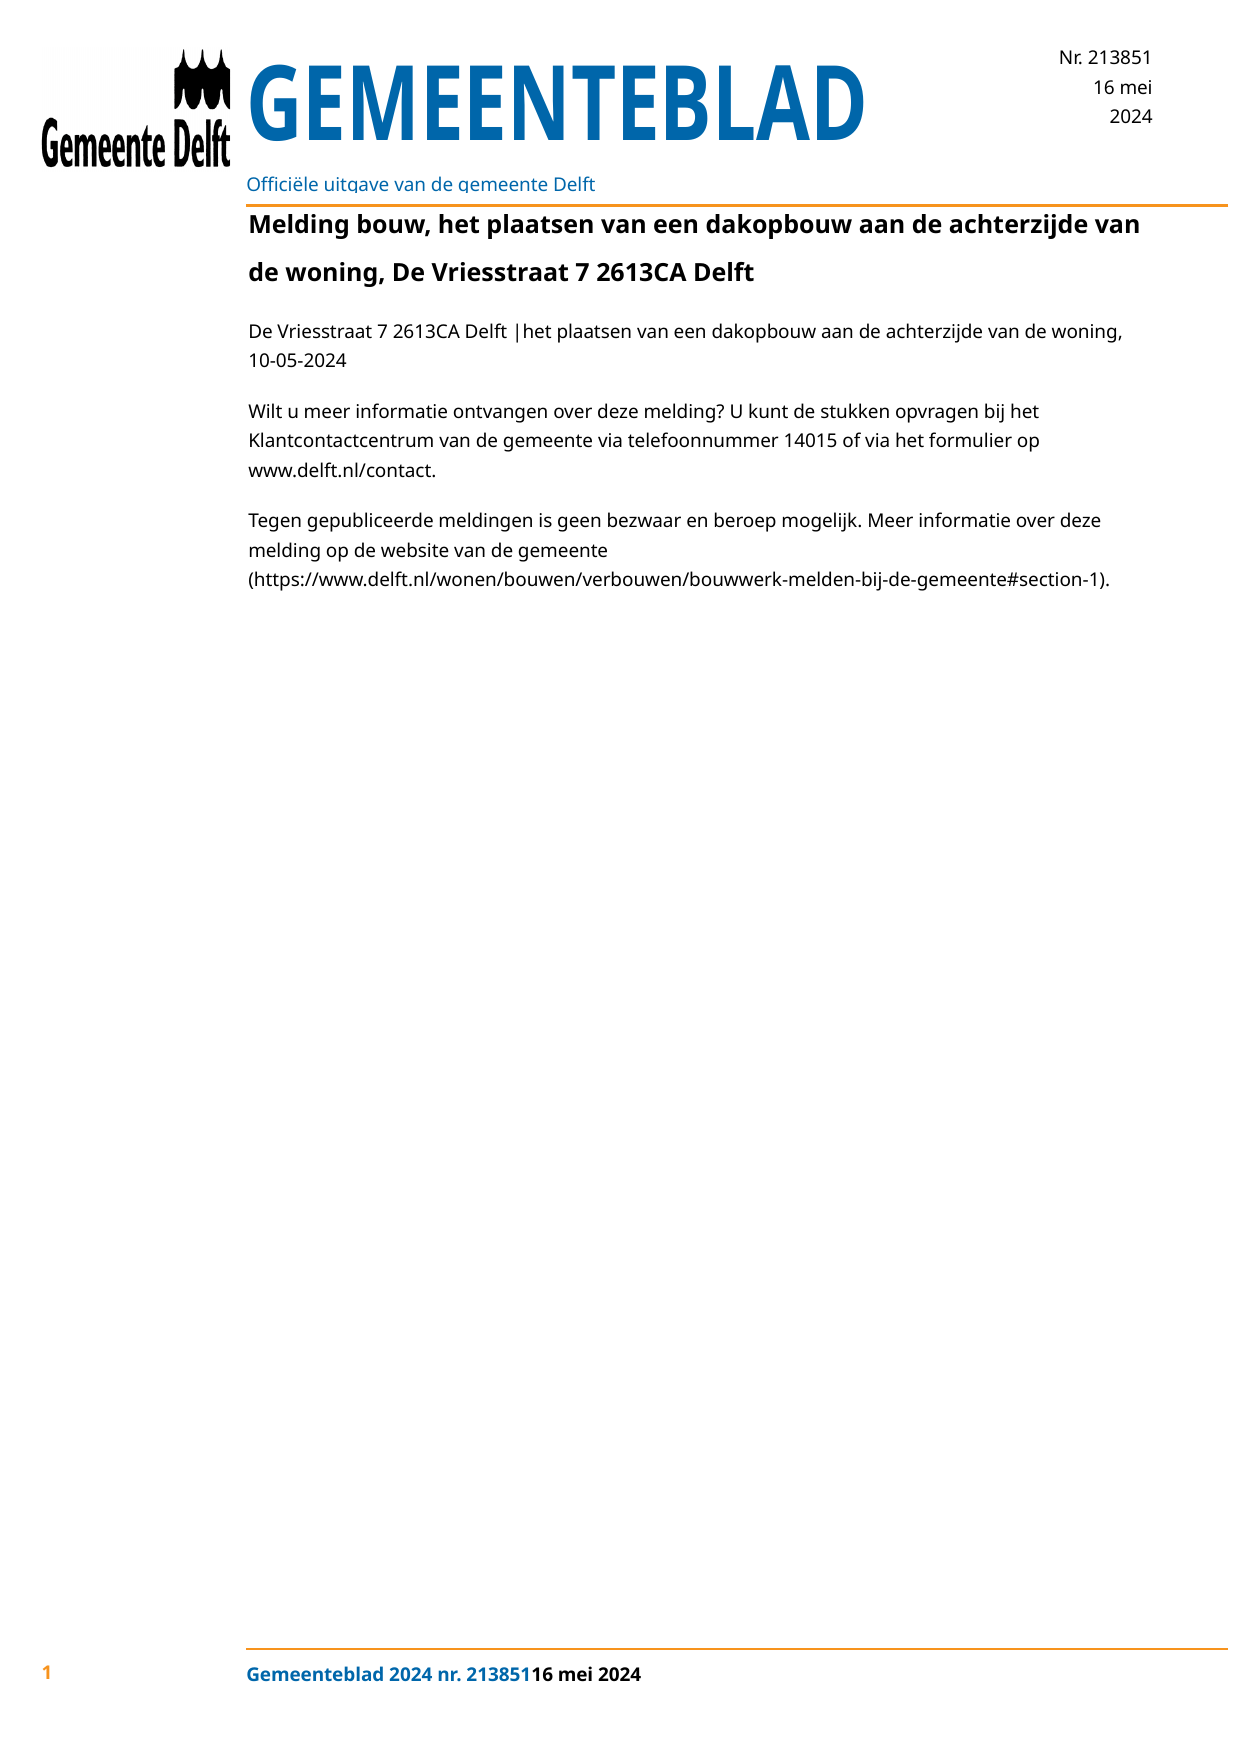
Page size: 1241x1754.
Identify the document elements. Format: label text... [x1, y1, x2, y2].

text Tegen gepubliceerde meldingen is geen bezwaar en beroep mogelijk. Meer informatie over deze melding op de website van de gemeente (https://www.delft.nl/wonen/bouwen/verbouwen/bouwwerk-melden-bij-de-gemeente#section-1). [248, 507, 1152, 592]
text De Vriesstraat 7 2613CA Delft |het plaatsen van een dakopbouw aan de achterzijde van de woning, 10-05-2024 [248, 318, 1152, 373]
picture [41, 47, 231, 172]
text Wilt u meer informatie ontvangen over deze melding? U kunt de stukken opvragen bij het Klantcontactcentrum van de gemeente via telefoonnummer 14015 of via het formulier op www.delft.nl/contact. [248, 398, 1152, 483]
text Melding bouw, het plaatsen van een dakopbouw aan de achterzijde van de woning, De Vriesstraat 7 2613CA Delft [248, 207, 1152, 288]
